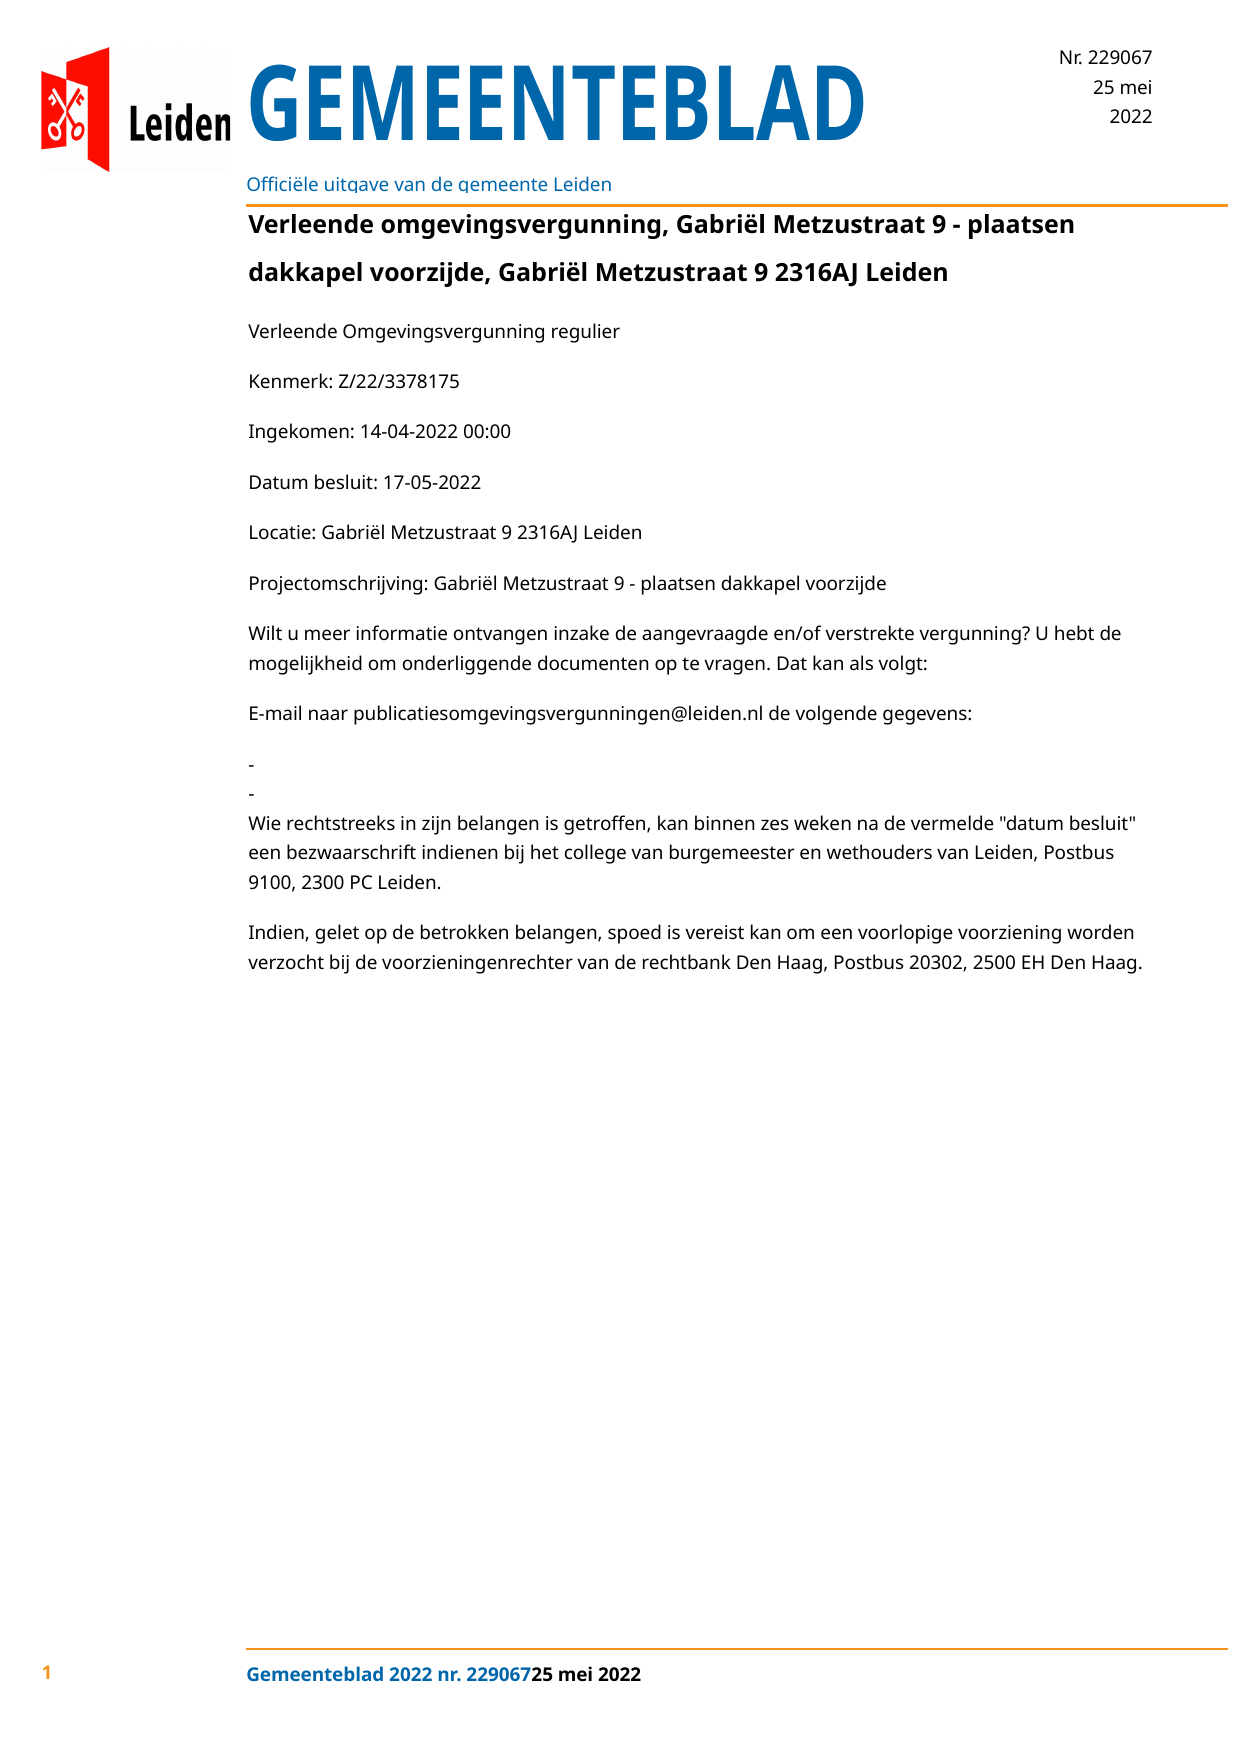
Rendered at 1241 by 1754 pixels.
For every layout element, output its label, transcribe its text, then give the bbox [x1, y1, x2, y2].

text Locatie: Gabriël Metzustraat 9 2316AJ Leiden [248, 519, 1152, 545]
text Wilt u meer informatie ontvangen inzake de aangevraagde en/of verstrekte vergunning? U hebt de mogelijkheid om onderliggende documenten op te vragen. Dat kan als volgt: [248, 620, 1152, 676]
text Wie rechtstreeks in zijn belangen is getroffen, kan binnen zes weken na de vermelde "datum besluit" een bezwaarschrift indienen bij het college van burgemeester en wethouders van Leiden, Postbus 9100, 2300 PC Leiden. [248, 810, 1152, 895]
text Ingekomen: 14-04-2022 00:00 [248, 419, 1152, 444]
text Datum besluit: 17-05-2022 [248, 469, 1152, 495]
text Kenmerk: Z/22/3378175 [248, 368, 1152, 394]
text Verleende Omgevingsvergunning regulier [248, 318, 1152, 344]
text Projectomschrijving: Gabriël Metzustraat 9 - plaatsen dakkapel voorzijde [248, 570, 1152, 596]
text Verleende omgevingsvergunning, Gabriël Metzustraat 9 - plaatsen dakkapel voorzijde, Gabriël Metzustraat 9 2316AJ Leiden [248, 207, 1152, 288]
picture [41, 47, 231, 172]
text Indien, gelet op de betrokken belangen, spoed is vereist kan om een voorlopige voorziening worden verzocht bij de voorzieningenrechter van de rechtbank Den Haag, Postbus 20302, 2500 EH Den Haag. [248, 919, 1152, 975]
text E-mail naar publicatiesomgevingsvergunningen@leiden.nl de volgende gegevens: [248, 700, 1152, 726]
